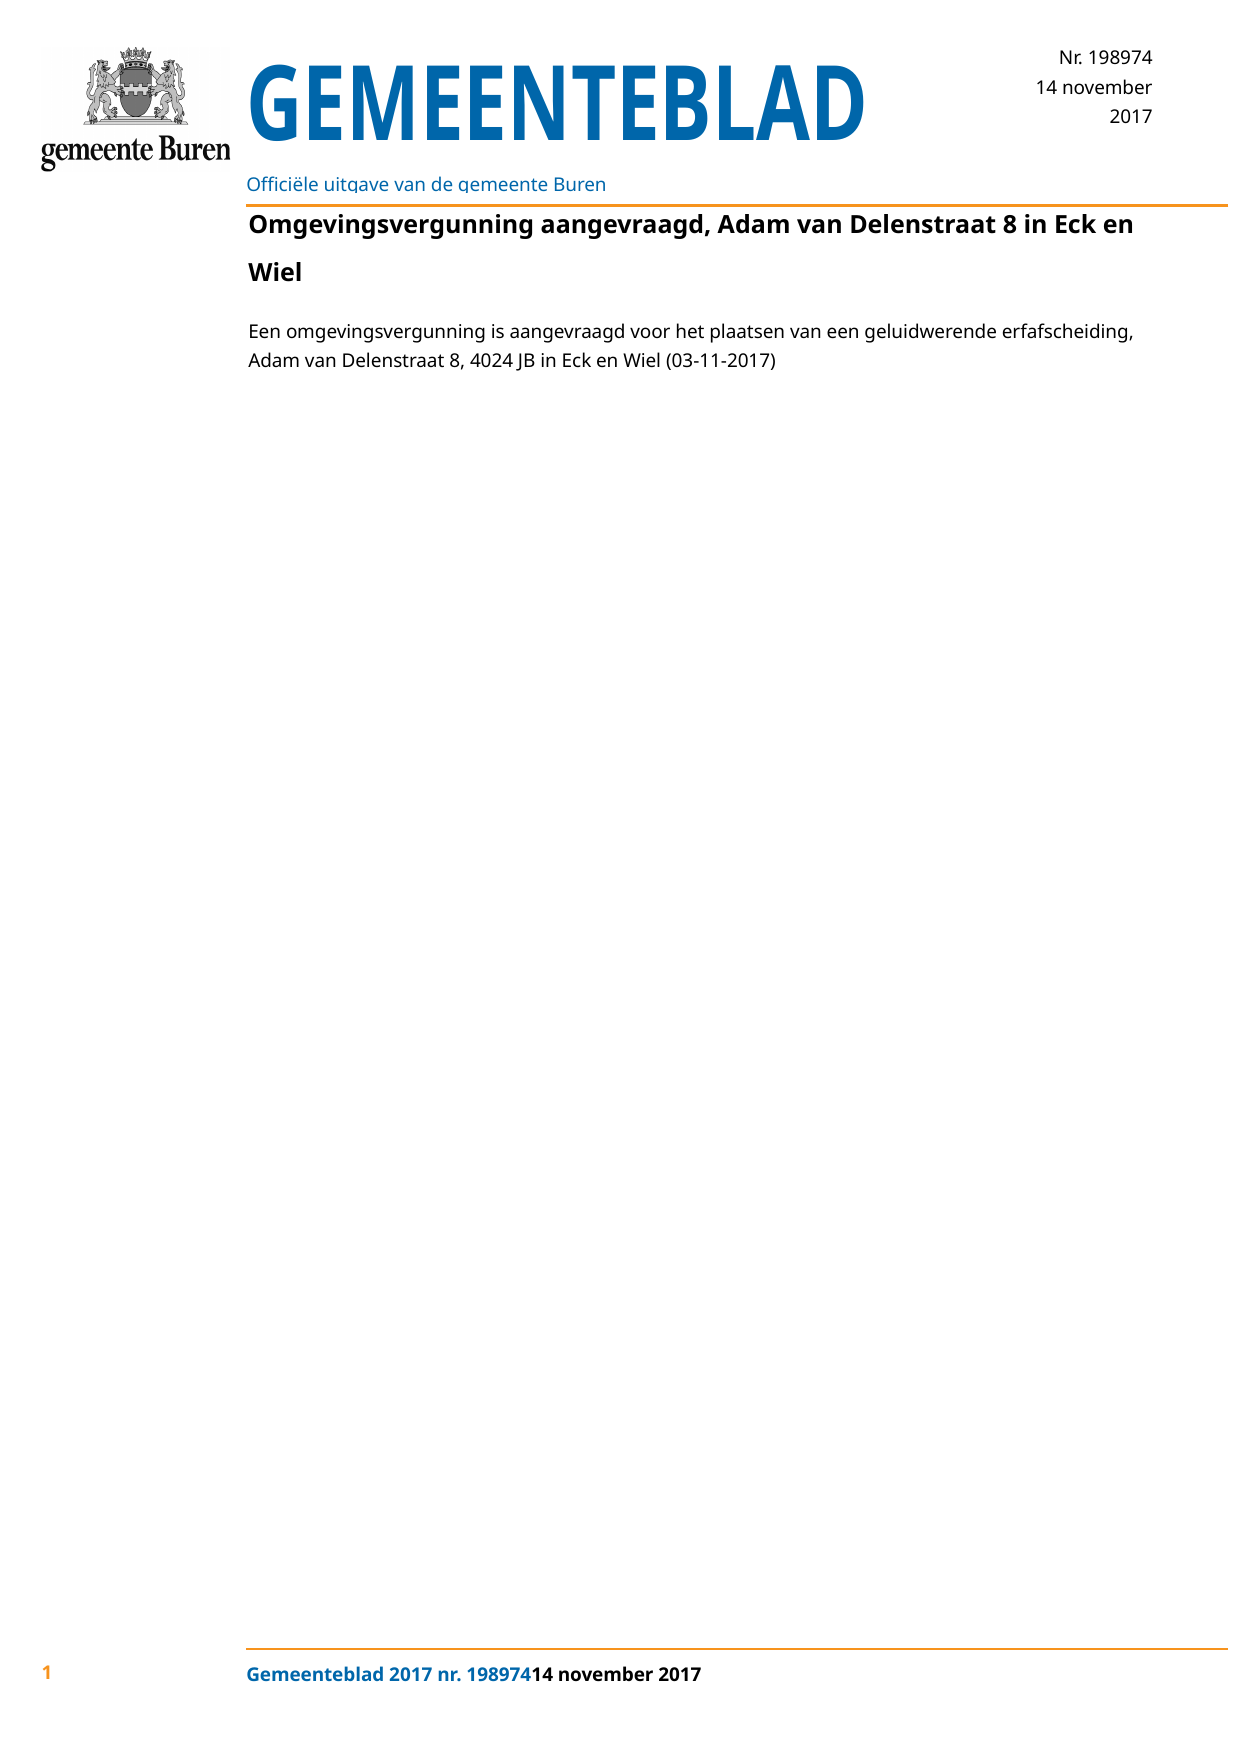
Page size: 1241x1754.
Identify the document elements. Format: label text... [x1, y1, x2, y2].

picture [41, 47, 231, 172]
text Een omgevingsvergunning is aangevraagd voor het plaatsen van een geluidwerende erfafscheiding, Adam van Delenstraat 8, 4024 JB in Eck en Wiel (03-11-2017) [248, 318, 1152, 373]
text Omgevingsvergunning aangevraagd, Adam van Delenstraat 8 in Eck en Wiel [248, 207, 1152, 288]
